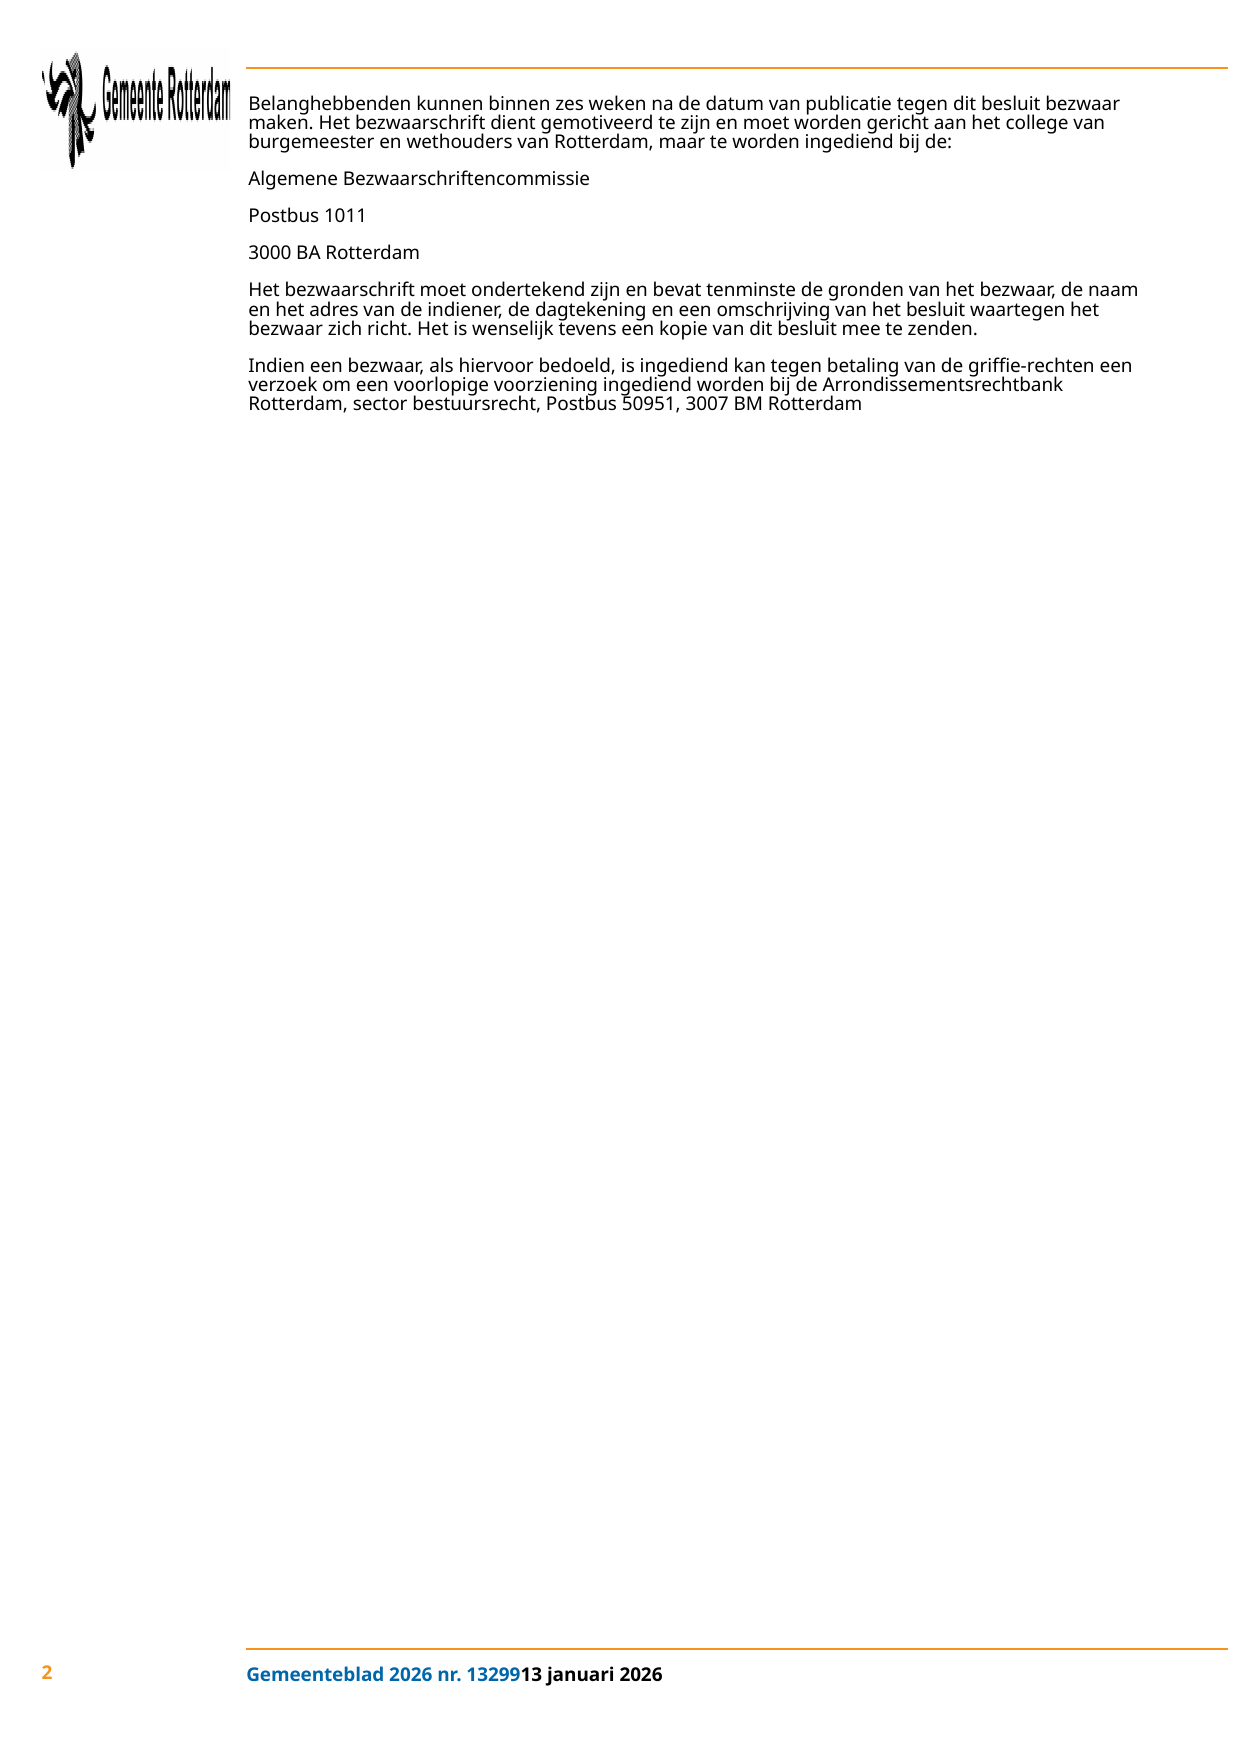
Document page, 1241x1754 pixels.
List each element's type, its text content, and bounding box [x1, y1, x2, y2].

text 3000 BA Rotterdam [248, 244, 1152, 263]
text Indien een bezwaar, als hiervoor bedoeld, is ingediend kan tegen betaling van de griffie-rechten een verzoek om een voorlopige voorziening ingediend worden bij de Arrondissementsrechtbank Rotterdam, sector bestuursrecht, Postbus 50951, 3007 BM Rotterdam [248, 357, 1152, 414]
text Het bezwaarschrift moet ondertekend zijn en bevat tenminste de gronden van het bezwaar, de naam en het adres van de indiener, de dagtekening en een omschrijving van het besluit waartegen het bezwaar zich richt. Het is wenselijk tevens een kopie van dit besluit mee te zenden. [248, 281, 1152, 339]
picture [41, 47, 231, 172]
text Algemene Bezwaarschriftencommissie [248, 170, 1152, 189]
text Belanghebbenden kunnen binnen zes weken na de datum van publicatie tegen dit besluit bezwaar maken. Het bezwaarschrift dient gemotiveerd te zijn en moet worden gericht aan het college van burgemeester en wethouders van Rotterdam, maar te worden ingediend bij de: [248, 95, 1152, 153]
text Postbus 1011 [248, 207, 1152, 227]
